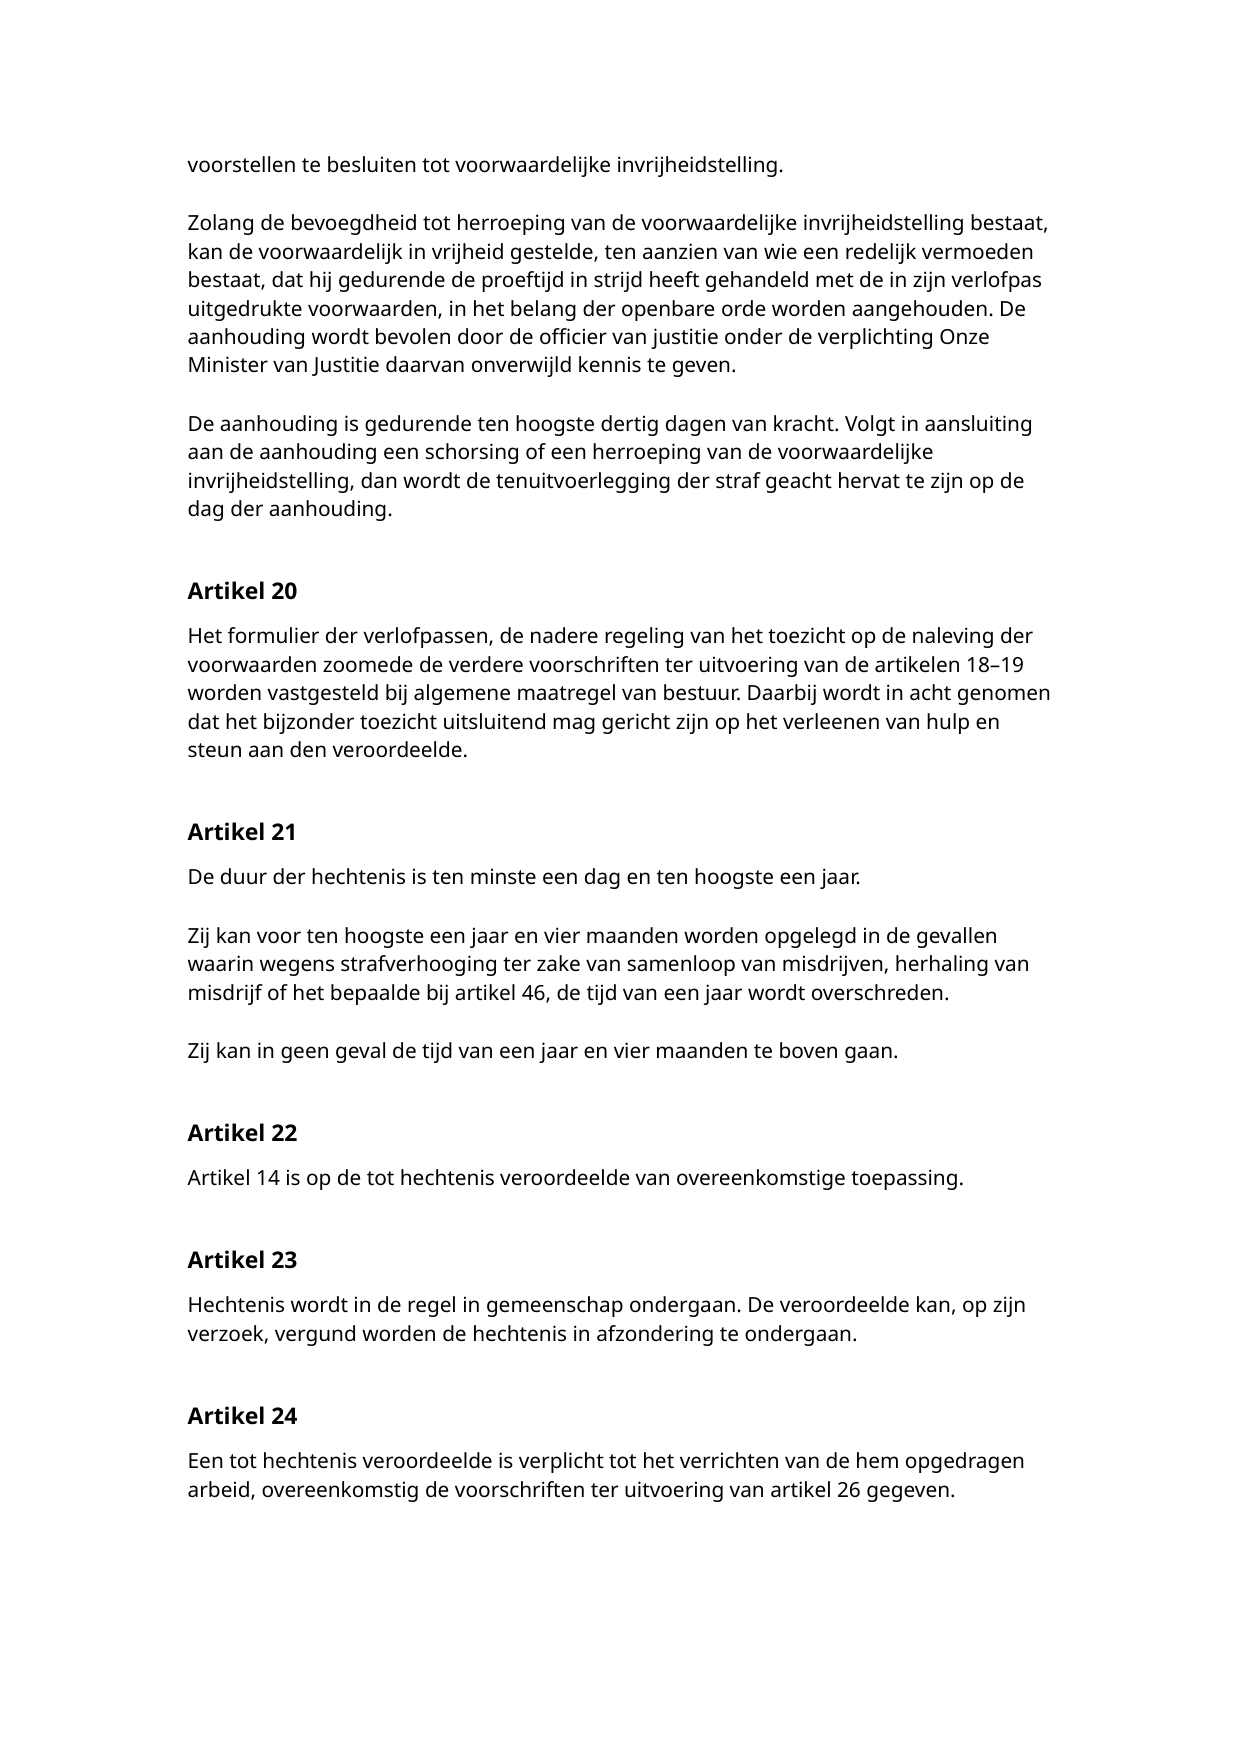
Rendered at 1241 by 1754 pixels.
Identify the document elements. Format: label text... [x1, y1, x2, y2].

subtitle Artikel 20 [187, 575, 1053, 607]
text voorstellen te besluiten tot voorwaardelijke invrijheidstelling. [187, 150, 1053, 178]
subtitle Artikel 21 [187, 816, 1053, 847]
text Het formulier der verlofpassen, de nadere regeling van het toezicht op de naleving der voorwaarden zoomede de verdere voorschriften ter uitvoering van de artikelen 18–19 worden vastgesteld bij algemene maatregel van bestuur. Daarbij wordt in acht genomen dat het bijzonder toezicht uitsluitend mag gericht zijn op het verleenen van hulp en steun aan den veroordeelde. [187, 622, 1053, 764]
text Zij kan voor ten hoogste een jaar en vier maanden worden opgelegd in de gevallen waarin wegens strafverhooging ter zake van samenloop van misdrijven, herhaling van misdrijf of het bepaalde bij artikel 46, de tijd van een jaar wordt overschreden. [187, 921, 1053, 1006]
text Zij kan in geen geval de tijd van een jaar en vier maanden te boven gaan. [187, 1036, 1053, 1065]
subtitle Artikel 22 [187, 1117, 1053, 1148]
text De aanhouding is gedurende ten hoogste dertig dagen van kracht. Volgt in aansluiting aan de aanhouding een schorsing of een herroeping van de voorwaardelijke invrijheidstelling, dan wordt de tenuitvoerlegging der straf geacht hervat te zijn op de dag der aanhouding. [187, 409, 1053, 523]
text Hechtenis wordt in de regel in gemeenschap ondergaan. De veroordeelde kan, op zijn verzoek, vergund worden de hechtenis in afzondering te ondergaan. [187, 1291, 1053, 1347]
text Een tot hechtenis veroordeelde is verplicht tot het verrichten van de hem opgedragen arbeid, overeenkomstig de voorschriften ter uitvoering van artikel 26 gegeven. [187, 1446, 1053, 1503]
subtitle Artikel 23 [187, 1244, 1053, 1276]
text Artikel 14 is op de tot hechtenis veroordeelde van overeenkomstige toepassing. [187, 1163, 1053, 1192]
subtitle Artikel 24 [187, 1400, 1053, 1431]
text De duur der hechtenis is ten minste een dag en ten hoogste een jaar. [187, 862, 1053, 891]
text Zolang de bevoegdheid tot herroeping van de voorwaardelijke invrijheidstelling bestaat, kan de voorwaardelijk in vrijheid gestelde, ten aanzien van wie een redelijk vermoeden bestaat, dat hij gedurende de proeftijd in strijd heeft gehandeld met de in zijn verlofpas uitgedrukte voorwaarden, in het belang der openbare orde worden aangehouden. De aanhouding wordt bevolen door de officier van justitie onder de verplichting Onze Minister van Justitie daarvan onverwijld kennis te geven. [187, 208, 1053, 379]
